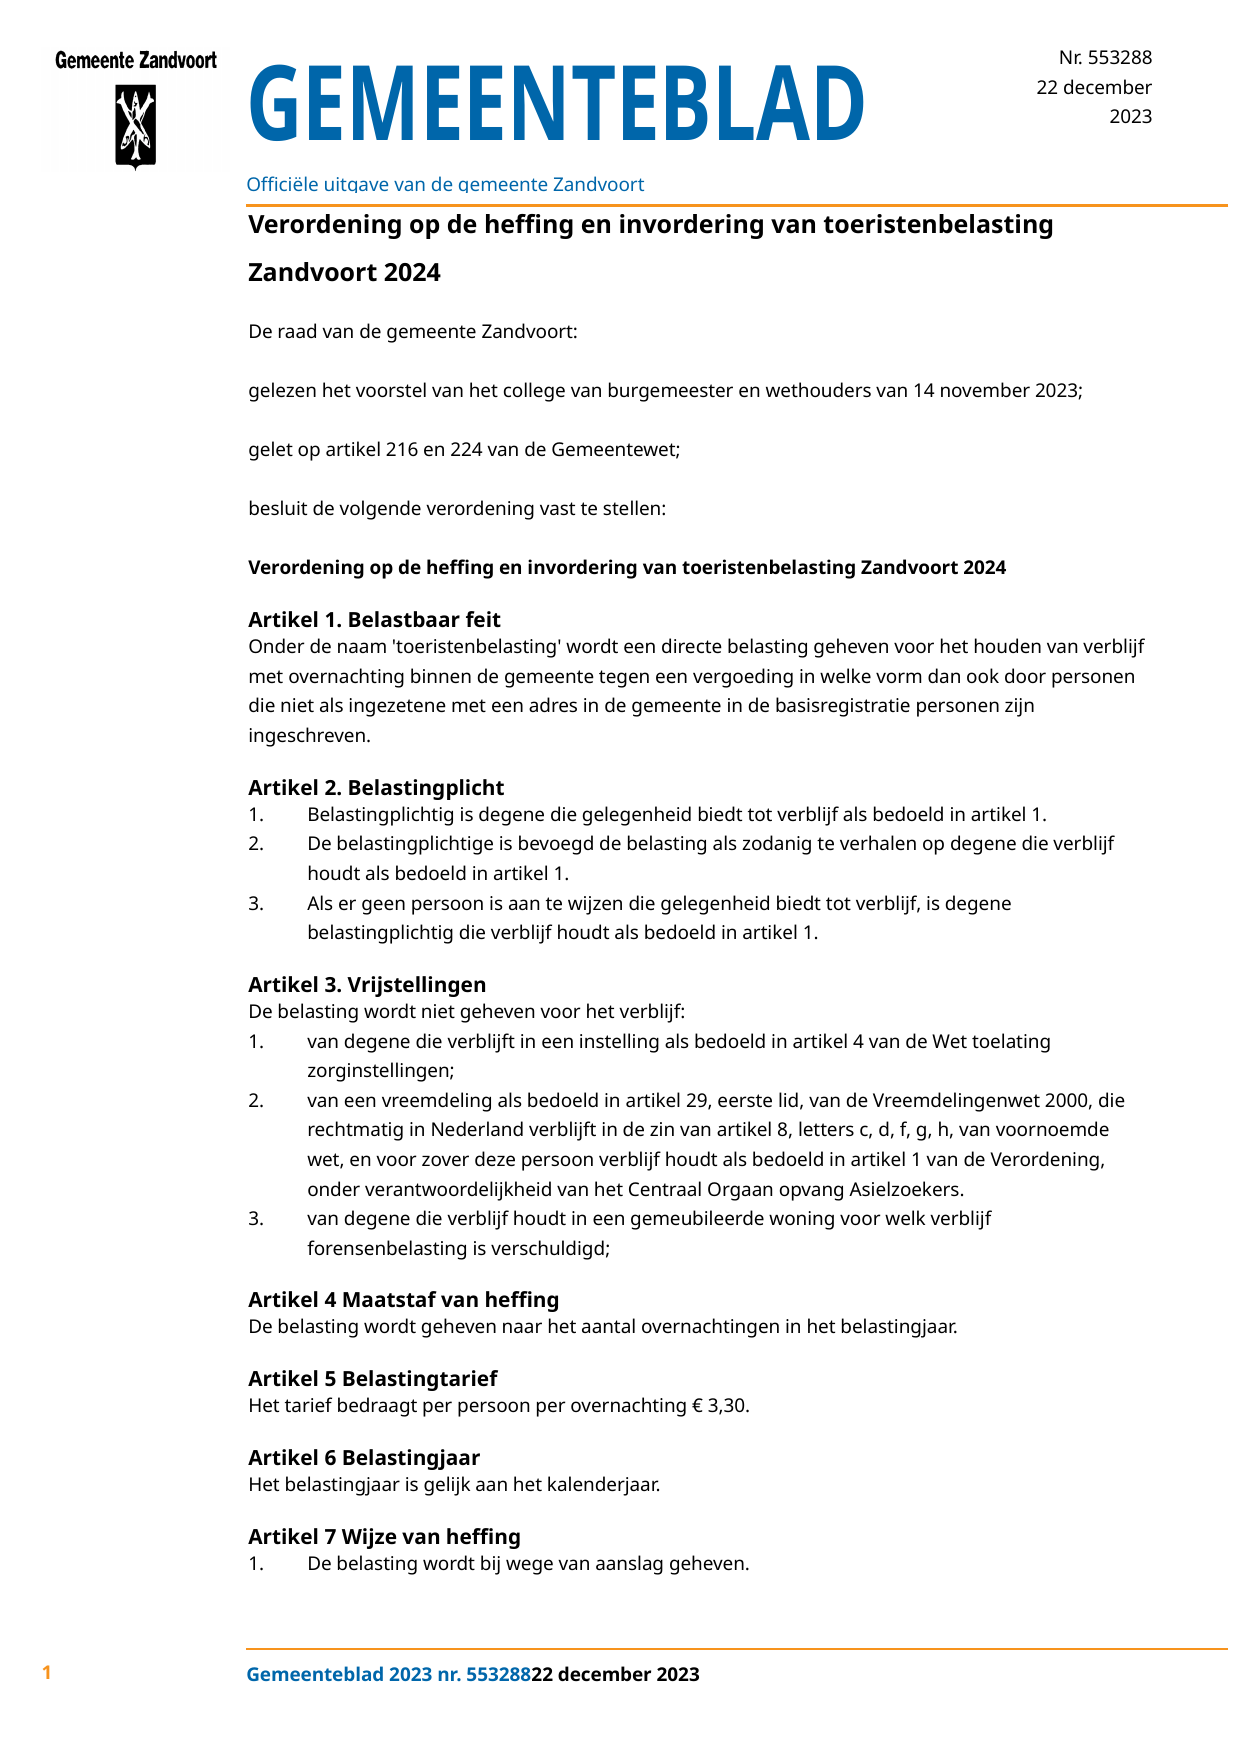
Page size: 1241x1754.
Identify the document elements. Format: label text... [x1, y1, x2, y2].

text De raad van de gemeente Zandvoort: [248, 318, 1152, 344]
list Belastingplichtig is degene die gelegenheid biedt tot verblijf als bedoeld in artikel 1. [248, 801, 1152, 827]
text Artikel 2. Belastingplicht [248, 773, 1152, 801]
text De belasting wordt niet geheven voor het verblijf: [248, 998, 1152, 1024]
text Artikel 5 Belastingtarief [248, 1364, 1152, 1393]
text gelezen het voorstel van het college van burgemeester en wethouders van 14 november 2023; [248, 377, 1152, 403]
text Artikel 3. Vrijstellingen [248, 970, 1152, 998]
list van degene die verblijf houdt in een gemeubileerde woning voor welk verblijf forensenbelasting is verschuldigd; [248, 1205, 1152, 1261]
text Artikel 7 Wijze van heffing [248, 1522, 1152, 1550]
text Onder de naam 'toeristenbelasting' wordt een directe belasting geheven voor het houden van verblijf met overnachting binnen de gemeente tegen een vergoeding in welke vorm dan ook door personen die niet als ingezetene met een adres in de gemeente in de basisregistratie personen zijn ingeschreven. [248, 633, 1152, 748]
text Artikel 1. Belastbaar feit [248, 605, 1152, 633]
text Het belastingjaar is gelijk aan het kalenderjaar. [248, 1471, 1152, 1497]
list van een vreemdeling als bedoeld in artikel 29, eerste lid, van de Vreemdelingenwet 2000, die rechtmatig in Nederland verblijft in de zin van artikel 8, letters c, d, f, g, h, van voornoemde wet, en voor zover deze persoon verblijf houdt als bedoeld in artikel 1 van de Verordening, onder verantwoordelijkheid van het Centraal Orgaan opvang Asielzoekers. [248, 1087, 1152, 1201]
list De belastingplichtige is bevoegd de belasting als zodanig te verhalen op degene die verblijf houdt als bedoeld in artikel 1. [248, 831, 1152, 886]
list De belasting wordt bij wege van aanslag geheven. [248, 1550, 1152, 1576]
text besluit de volgende verordening vast te stellen: [248, 495, 1152, 521]
list Als er geen persoon is aan te wijzen die gelegenheid biedt tot verblijf, is degene belastingplichtig die verblijf houdt als bedoeld in artikel 1. [248, 890, 1152, 945]
picture [41, 47, 231, 172]
text Artikel 6 Belastingjaar [248, 1443, 1152, 1471]
text Verordening op de heffing en invordering van toeristenbelasting Zandvoort 2024 [248, 554, 1152, 580]
text gelet op artikel 216 en 224 van de Gemeentewet; [248, 436, 1152, 462]
text Artikel 4 Maatstaf van heffing [248, 1285, 1152, 1314]
list van degene die verblijft in een instelling als bedoeld in artikel 4 van de Wet toelating zorginstellingen; [248, 1028, 1152, 1083]
text Verordening op de heffing en invordering van toeristenbelasting Zandvoort 2024 [248, 207, 1152, 288]
text De belasting wordt geheven naar het aantal overnachtingen in het belastingjaar. [248, 1314, 1152, 1339]
text Het tarief bedraagt per persoon per overnachting € 3,30. [248, 1393, 1152, 1418]
